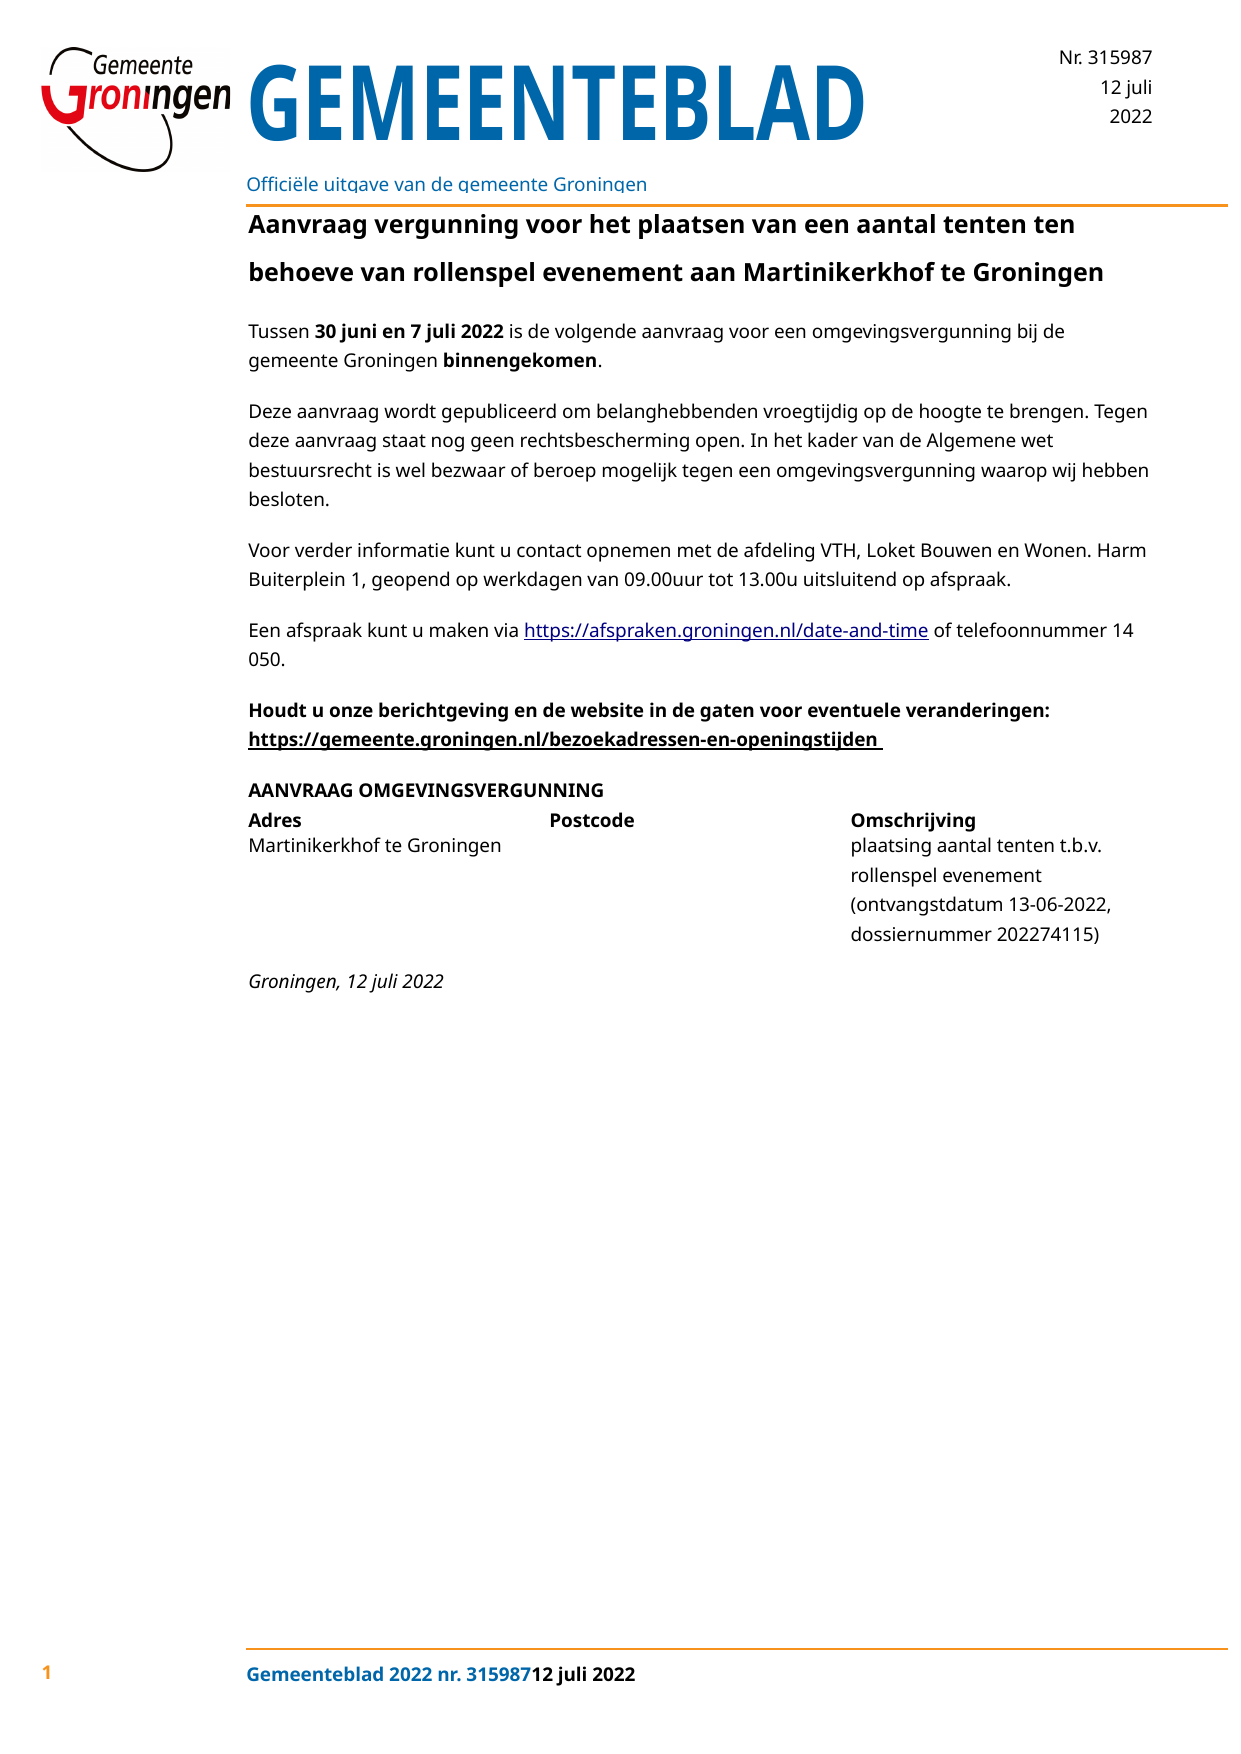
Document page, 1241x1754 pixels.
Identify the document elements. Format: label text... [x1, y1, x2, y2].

text Aanvraag vergunning voor het plaatsen van een aantal tenten ten behoeve van rollenspel evenement aan Martinikerkhof te Groningen [248, 207, 1152, 288]
table_cell Martinikerkhof te Groningen [248, 833, 549, 947]
table_header Adres [248, 807, 549, 832]
text Voor verder informatie kunt u contact opnemen met de afdeling VTH, Loket Bouwen en Wonen. Harm Buiterplein 1, geopend op werkdagen van 09.00uur tot 13.00u uitsluitend op afspraak. [248, 537, 1152, 592]
text Houdt u onze berichtgeving en de website in de gaten voor eventuele veranderingen: https://gemeente.groningen.nl/bezoekadressen-en-openingstijden [248, 697, 1152, 752]
text Groningen, 12 juli 2022 [248, 968, 1152, 994]
text Tussen 30 juni en 7 juli 2022 is de volgende aanvraag voor een omgevingsvergunning bij de gemeente Groningen binnengekomen. [248, 318, 1152, 373]
text Deze aanvraag wordt gepubliceerd om belanghebbenden vroegtijdig op de hoogte te brengen. Tegen deze aanvraag staat nog geen rechtsbescherming open. In het kader van de Algemene wet bestuursrecht is wel bezwaar of beroep mogelijk tegen een omgevingsvergunning waarop wij hebben besloten. [248, 398, 1152, 512]
table_cell [549, 833, 850, 947]
table_cell plaatsing aantal tenten t.b.v. rollenspel evenement (ontvangstdatum 13-06-2022, dossiernummer 202274115) [850, 833, 1152, 947]
text AANVRAAG OMGEVINGSVERGUNNING [248, 777, 1152, 803]
text Een afspraak kunt u maken via https://afspraken.groningen.nl/date-and-time of telefoonnummer 14 050. [248, 617, 1152, 672]
table_header Omschrijving [850, 807, 1152, 832]
table_header Postcode [549, 807, 850, 832]
picture [41, 47, 231, 172]
